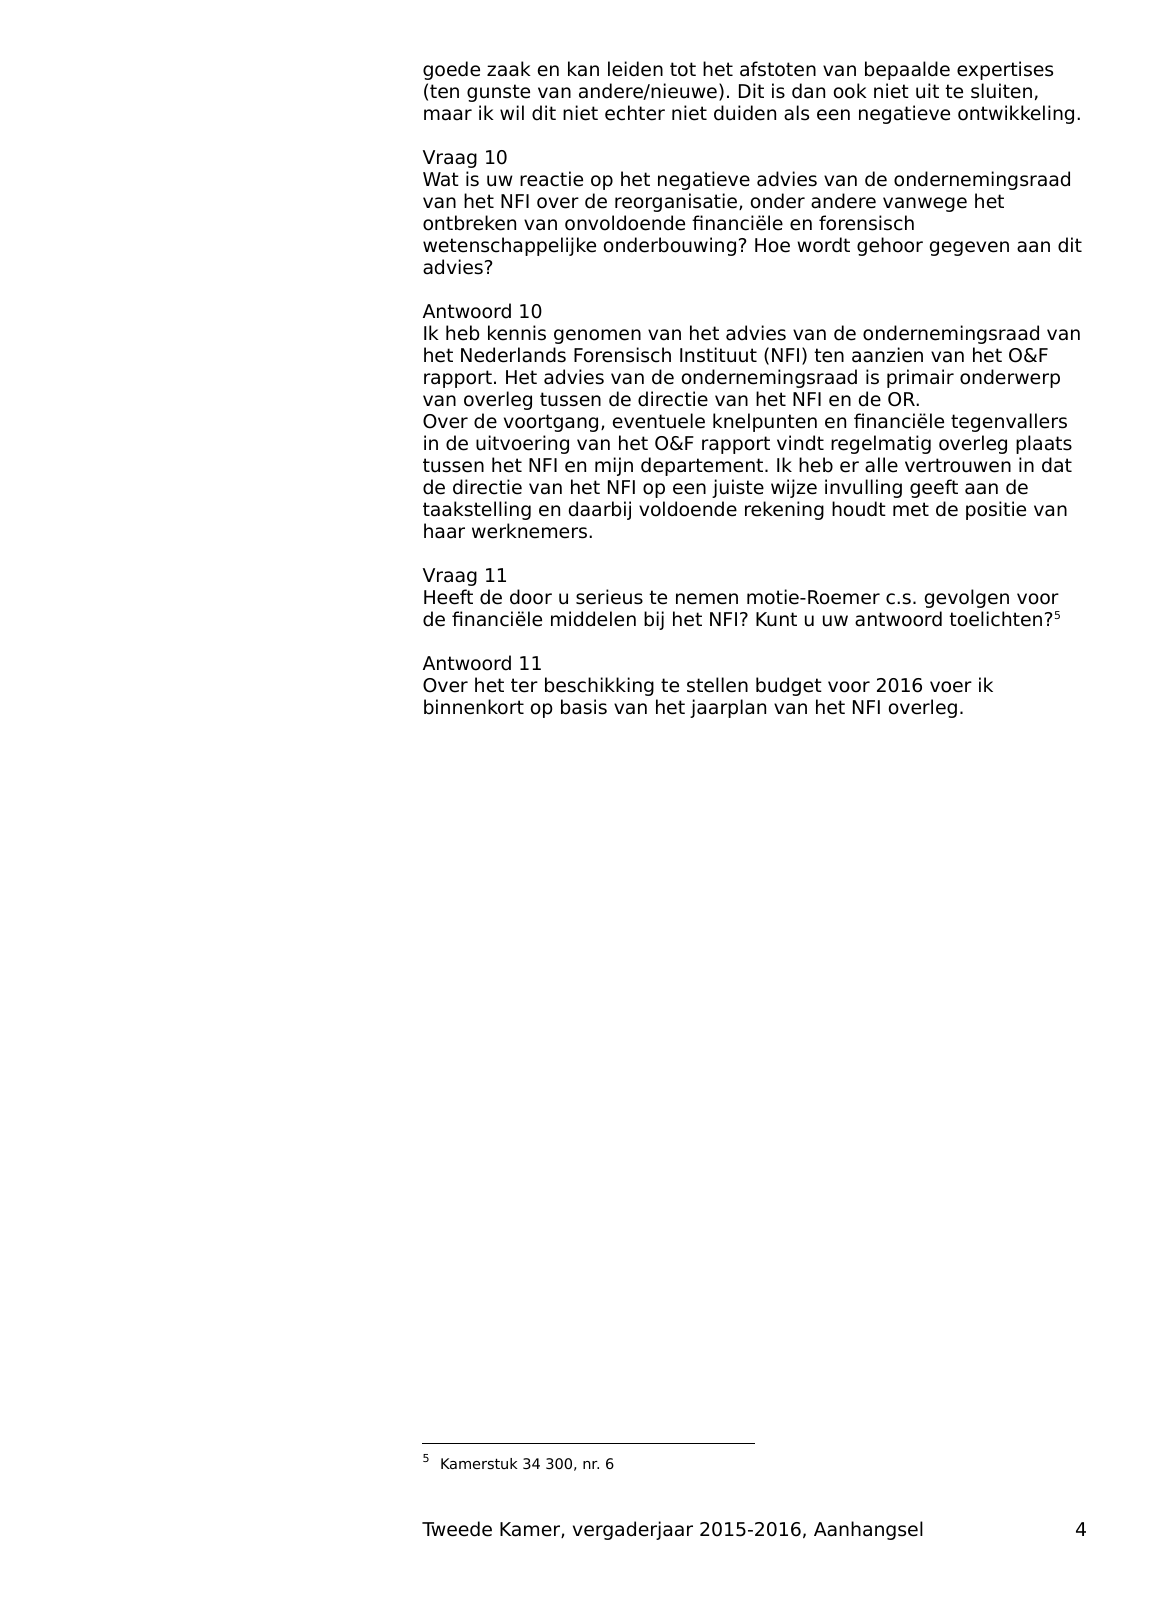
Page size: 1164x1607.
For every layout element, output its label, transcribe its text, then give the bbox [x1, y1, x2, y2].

text Antwoord 10 [422, 301, 1087, 323]
text Over het ter beschikking te stellen budget voor 2016 voer ik binnenkort op basis van het jaarplan van het NFI overleg. [422, 675, 1087, 719]
text Vraag 10 [422, 147, 1087, 169]
text Heeft de door u serieus te nemen motie-Roemer c.s. gevolgen voor de financiële middelen bij het NFI? Kunt u uw antwoord toelichten? [422, 587, 1087, 631]
text Kamerstuk 34 300, nr. 6 [422, 1452, 1087, 1474]
text Antwoord 11 [422, 653, 1087, 675]
text Wat is uw reactie op het negatieve advies van de ondernemingsraad van het NFI over de reorganisatie, onder andere vanwege het ontbreken van onvoldoende financiële en forensisch wetenschappelijke onderbouwing? Hoe wordt gehoor gegeven aan dit advies? [422, 169, 1087, 279]
text Vraag 11 [422, 565, 1087, 587]
text Ik heb kennis genomen van het advies van de ondernemingsraad van het Nederlands Forensisch Instituut (NFI) ten aanzien van het O&F rapport. Het advies van de ondernemingsraad is primair onderwerp van overleg tussen de directie van het NFI en de OR. [422, 323, 1087, 411]
text goede zaak en kan leiden tot het afstoten van bepaalde expertises (ten gunste van andere/nieuwe). Dit is dan ook niet uit te sluiten, maar ik wil dit niet echter niet duiden als een negatieve ontwikkeling. [422, 59, 1087, 125]
text Over de voortgang, eventuele knelpunten en financiële tegenvallers in de uitvoering van het O&F rapport vindt regelmatig overleg plaats tussen het NFI en mijn departement. Ik heb er alle vertrouwen in dat de directie van het NFI op een juiste wijze invulling geeft aan de taakstelling en daarbij voldoende rekening houdt met de positie van haar werknemers. [422, 411, 1087, 543]
